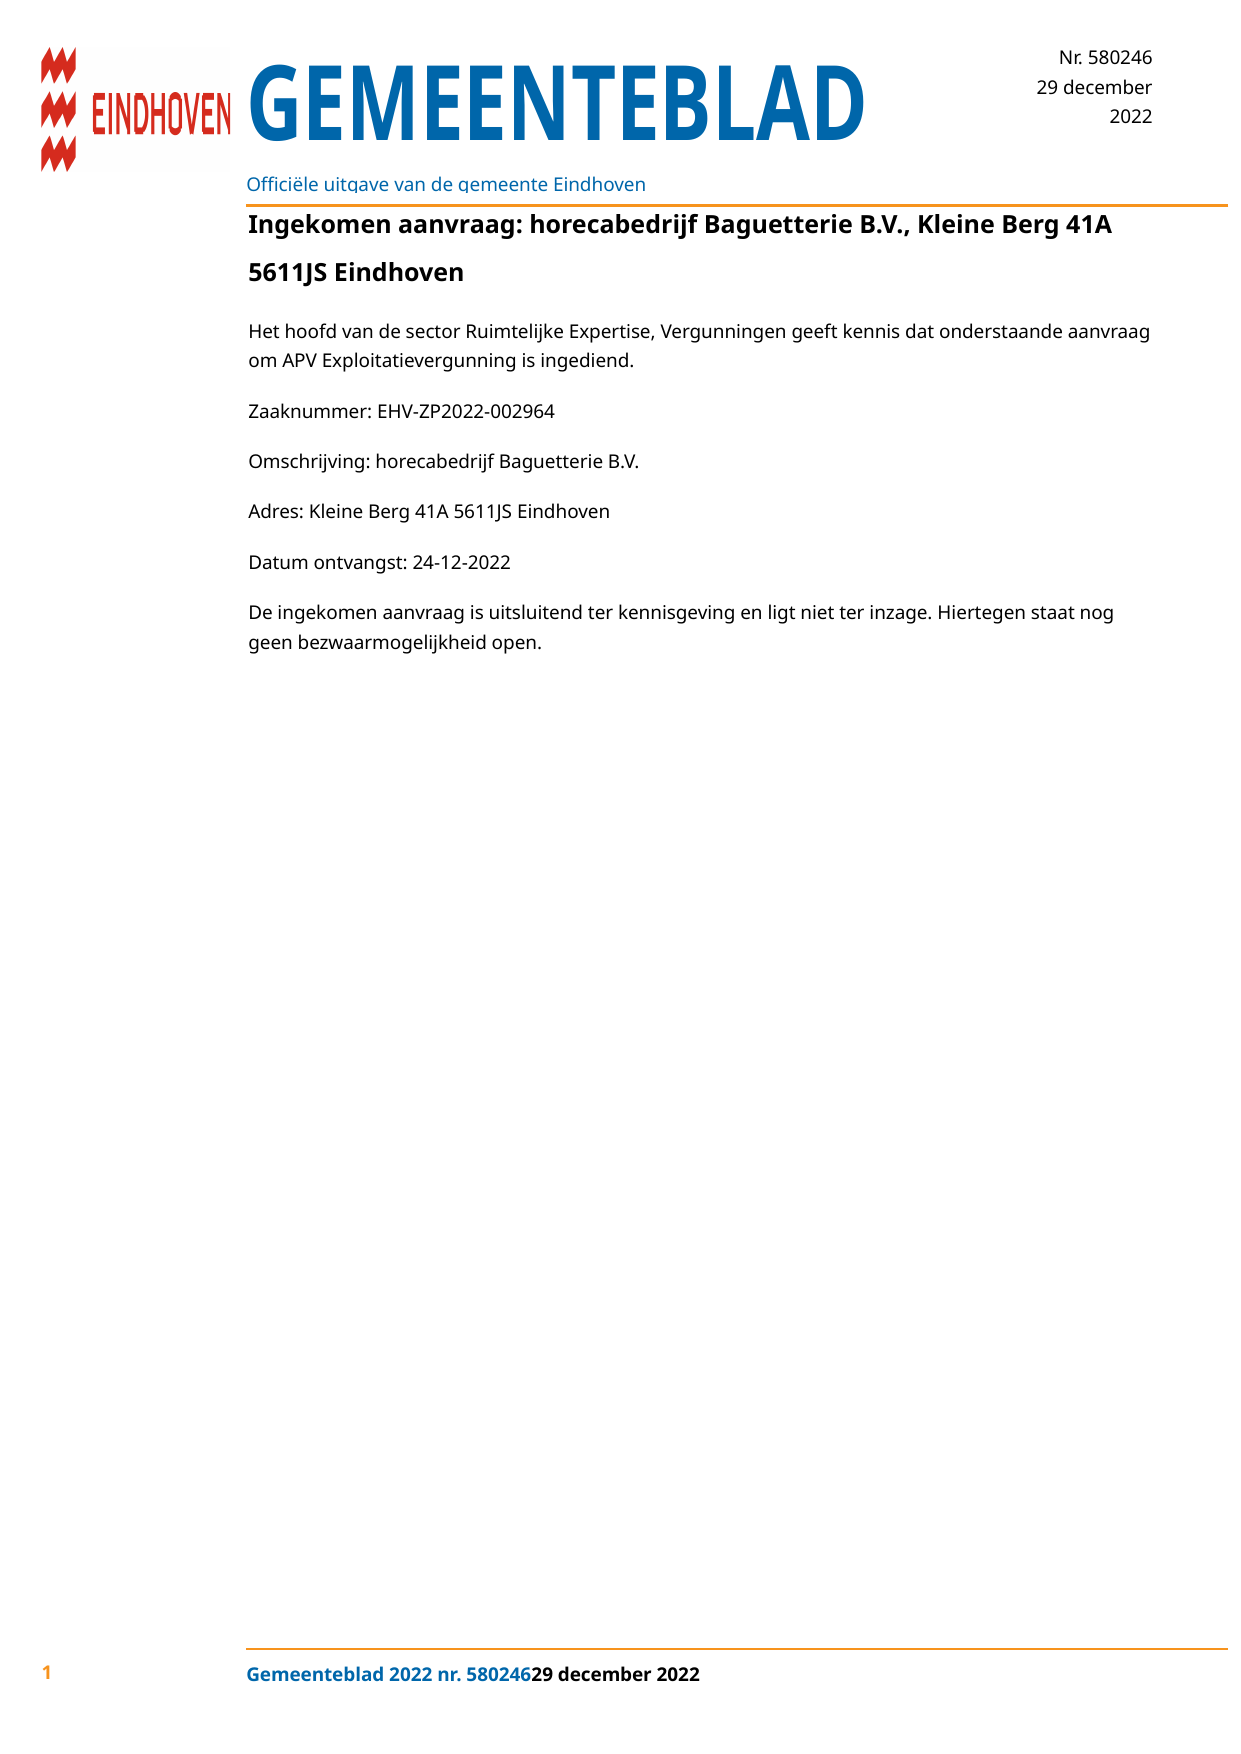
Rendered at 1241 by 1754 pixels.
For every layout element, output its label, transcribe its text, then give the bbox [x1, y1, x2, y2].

text Ingekomen aanvraag: horecabedrijf Baguetterie B.V., Kleine Berg 41A 5611JS Eindhoven [248, 207, 1152, 288]
text Adres: Kleine Berg 41A 5611JS Eindhoven [248, 499, 1152, 524]
text Omschrijving: horecabedrijf Baguetterie B.V. [248, 448, 1152, 474]
text Het hoofd van de sector Ruimtelijke Expertise, Vergunningen geeft kennis dat onderstaande aanvraag om APV Exploitatievergunning is ingediend. [248, 318, 1152, 373]
text Datum ontvangst: 24-12-2022 [248, 549, 1152, 575]
picture [41, 47, 231, 172]
text Zaaknummer: EHV-ZP2022-002964 [248, 398, 1152, 424]
text De ingekomen aanvraag is uitsluitend ter kennisgeving en ligt niet ter inzage. Hiertegen staat nog geen bezwaarmogelijkheid open. [248, 599, 1152, 655]
